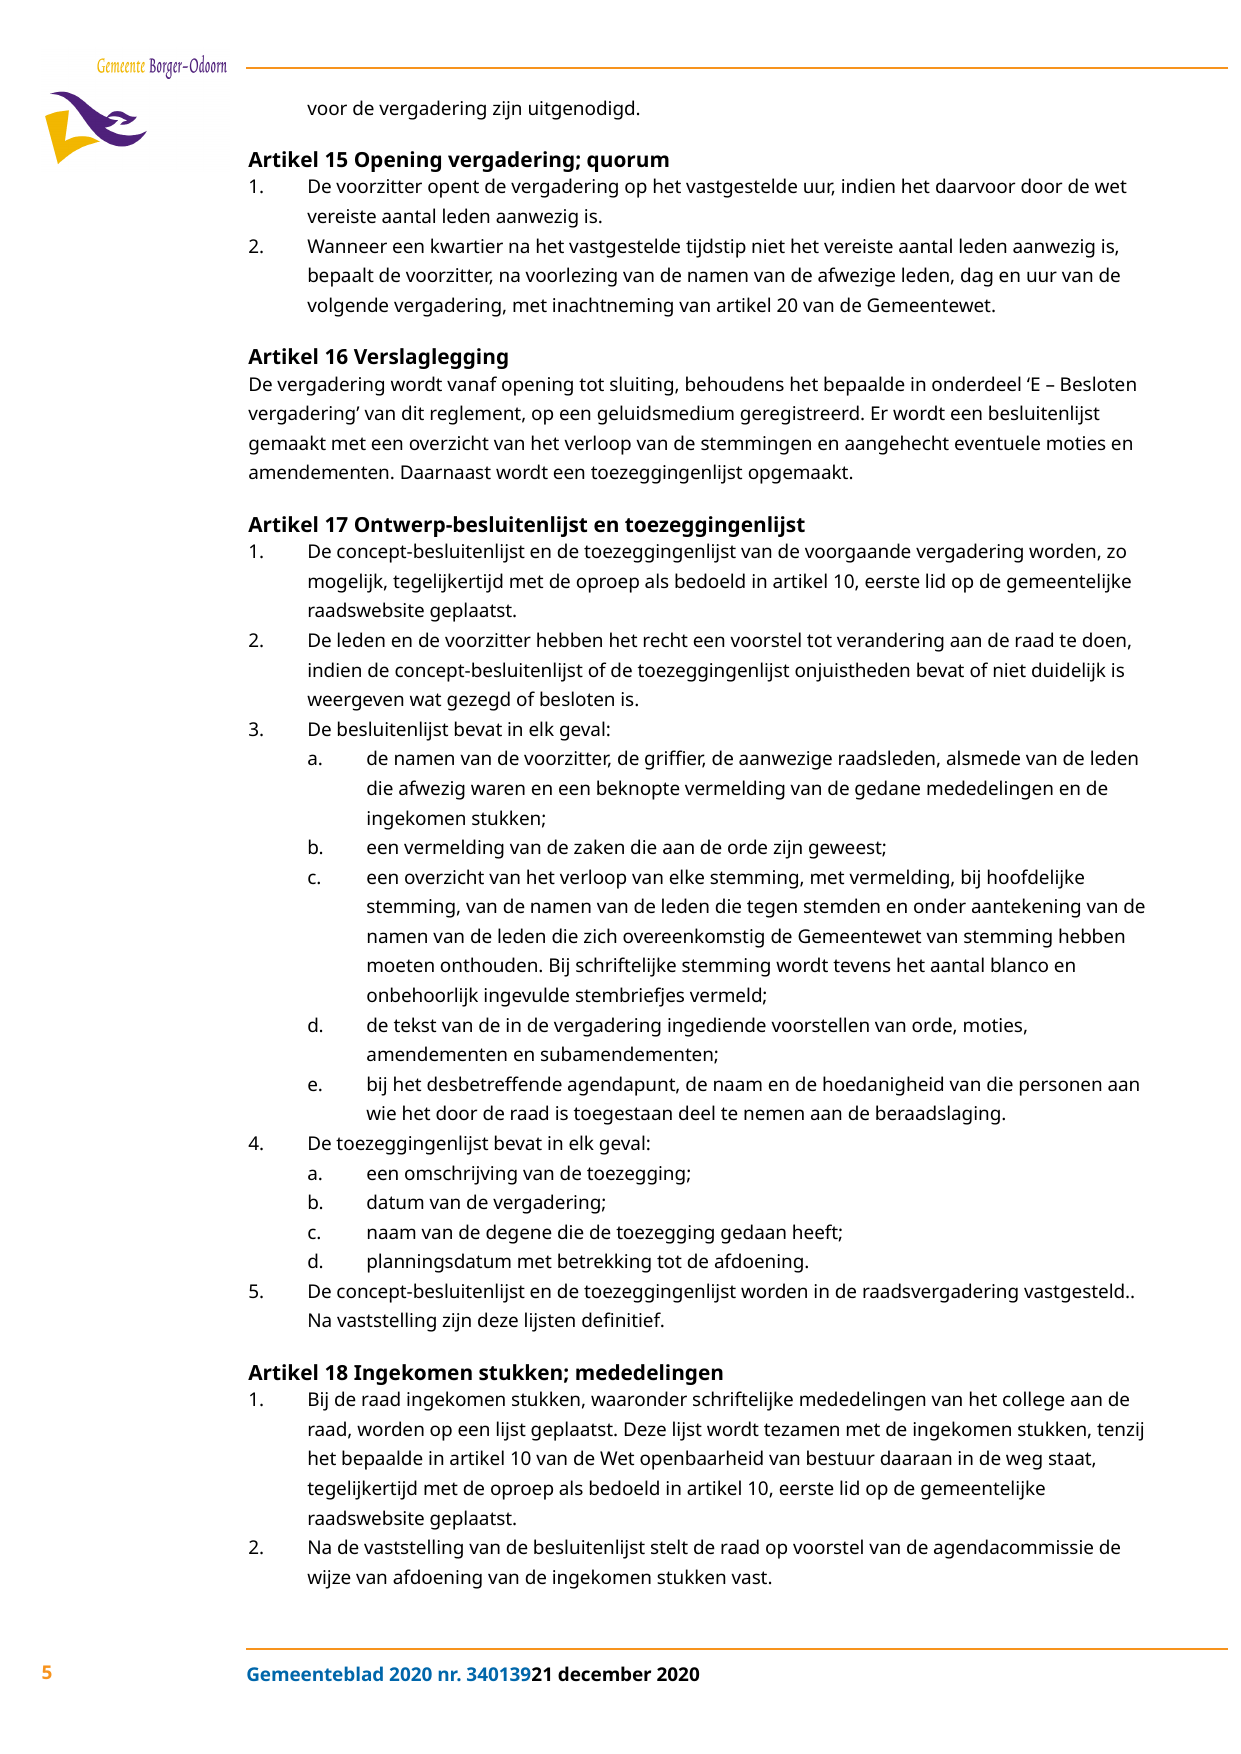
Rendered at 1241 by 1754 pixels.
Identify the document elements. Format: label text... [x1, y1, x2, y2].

picture [41, 47, 231, 172]
list Na de vaststelling van de besluitenlijst stelt de raad op voorstel van de agendacommissie de wijze van afdoening van de ingekomen stukken vast. [248, 1534, 1152, 1590]
list voor de vergadering zijn uitgenodigd. [248, 95, 1152, 121]
list de tekst van de in de vergadering ingediende voorstellen van orde, moties, amendementen en subamendementen; [307, 1012, 1152, 1067]
list Wanneer een kwartier na het vastgestelde tijdstip niet het vereiste aantal leden aanwezig is, bepaalt de voorzitter, na voorlezing van de namen van de afwezige leden, dag en uur van de volgende vergadering, met inachtneming van artikel 20 van de Gemeentewet. [248, 233, 1152, 318]
list De concept-besluitenlijst en de toezeggingenlijst worden in de raadsvergadering vastgesteld.. Na vaststelling zijn deze lijsten definitief. [248, 1278, 1152, 1333]
list planningsdatum met betrekking tot de afdoening. [307, 1248, 1152, 1274]
list De besluitenlijst bevat in elk geval: [248, 716, 1152, 742]
list De concept-besluitenlijst en de toezeggingenlijst van de voorgaande vergadering worden, zo mogelijk, tegelijkertijd met de oproep als bedoeld in artikel 10, eerste lid op de gemeentelijke raadswebsite geplaatst. [248, 538, 1152, 623]
list een vermelding van de zaken die aan de orde zijn geweest; [307, 834, 1152, 860]
list een omschrijving van de toezegging; [307, 1160, 1152, 1185]
list De voorzitter opent de vergadering op het vastgestelde uur, indien het daarvoor door de wet vereiste aantal leden aanwezig is. [248, 174, 1152, 229]
list de namen van de voorzitter, de griffier, de aanwezige raadsleden, alsmede van de leden die afwezig waren en een beknopte vermelding van de gedane mededelingen en de ingekomen stukken; [307, 746, 1152, 830]
text Artikel 16 Verslaglegging [248, 342, 1152, 371]
list Bij de raad ingekomen stukken, waaronder schriftelijke mededelingen van het college aan de raad, worden op een lijst geplaatst. Deze lijst wordt tezamen met de ingekomen stukken, tenzij het bepaalde in artikel 10 van de Wet openbaarheid van bestuur daaraan in de weg staat, tegelijkertijd met de oproep als bedoeld in artikel 10, eerste lid op de gemeentelijke raadswebsite geplaatst. [248, 1386, 1152, 1531]
list De leden en de voorzitter hebben het recht een voorstel tot verandering aan de raad te doen, indien de concept-besluitenlijst of de toezeggingenlijst onjuistheden bevat of niet duidelijk is weergeven wat gezegd of besloten is. [248, 627, 1152, 712]
list bij het desbetreffende agendapunt, de naam en de hoedanigheid van die personen aan wie het door de raad is toegestaan deel te nemen aan de beraadslaging. [307, 1071, 1152, 1126]
list datum van de vergadering; [307, 1189, 1152, 1215]
text Artikel 18 Ingekomen stukken; mededelingen [248, 1358, 1152, 1386]
list een overzicht van het verloop van elke stemming, met vermelding, bij hoofdelijke stemming, van de namen van de leden die tegen stemden en onder aantekening van de namen van de leden die zich overeenkomstig de Gemeentewet van stemming hebben moeten onthouden. Bij schriftelijke stemming wordt tevens het aantal blanco en onbehoorlijk ingevulde stembriefjes vermeld; [307, 864, 1152, 1008]
list naam van de degene die de toezegging gedaan heeft; [307, 1219, 1152, 1244]
text Artikel 15 Opening vergadering; quorum [248, 145, 1152, 174]
text Artikel 17 Ontwerp-besluitenlijst en toezeggingenlijst [248, 510, 1152, 538]
list De toezeggingenlijst bevat in elk geval: [248, 1130, 1152, 1156]
text De vergadering wordt vanaf opening tot sluiting, behoudens het bepaalde in onderdeel ‘E – Besloten vergadering’ van dit reglement, op een geluidsmedium geregistreerd. Er wordt een besluitenlijst gemaakt met een overzicht van het verloop van de stemmingen en aangehecht eventuele moties en amendementen. Daarnaast wordt een toezeggingenlijst opgemaakt. [248, 371, 1152, 485]
